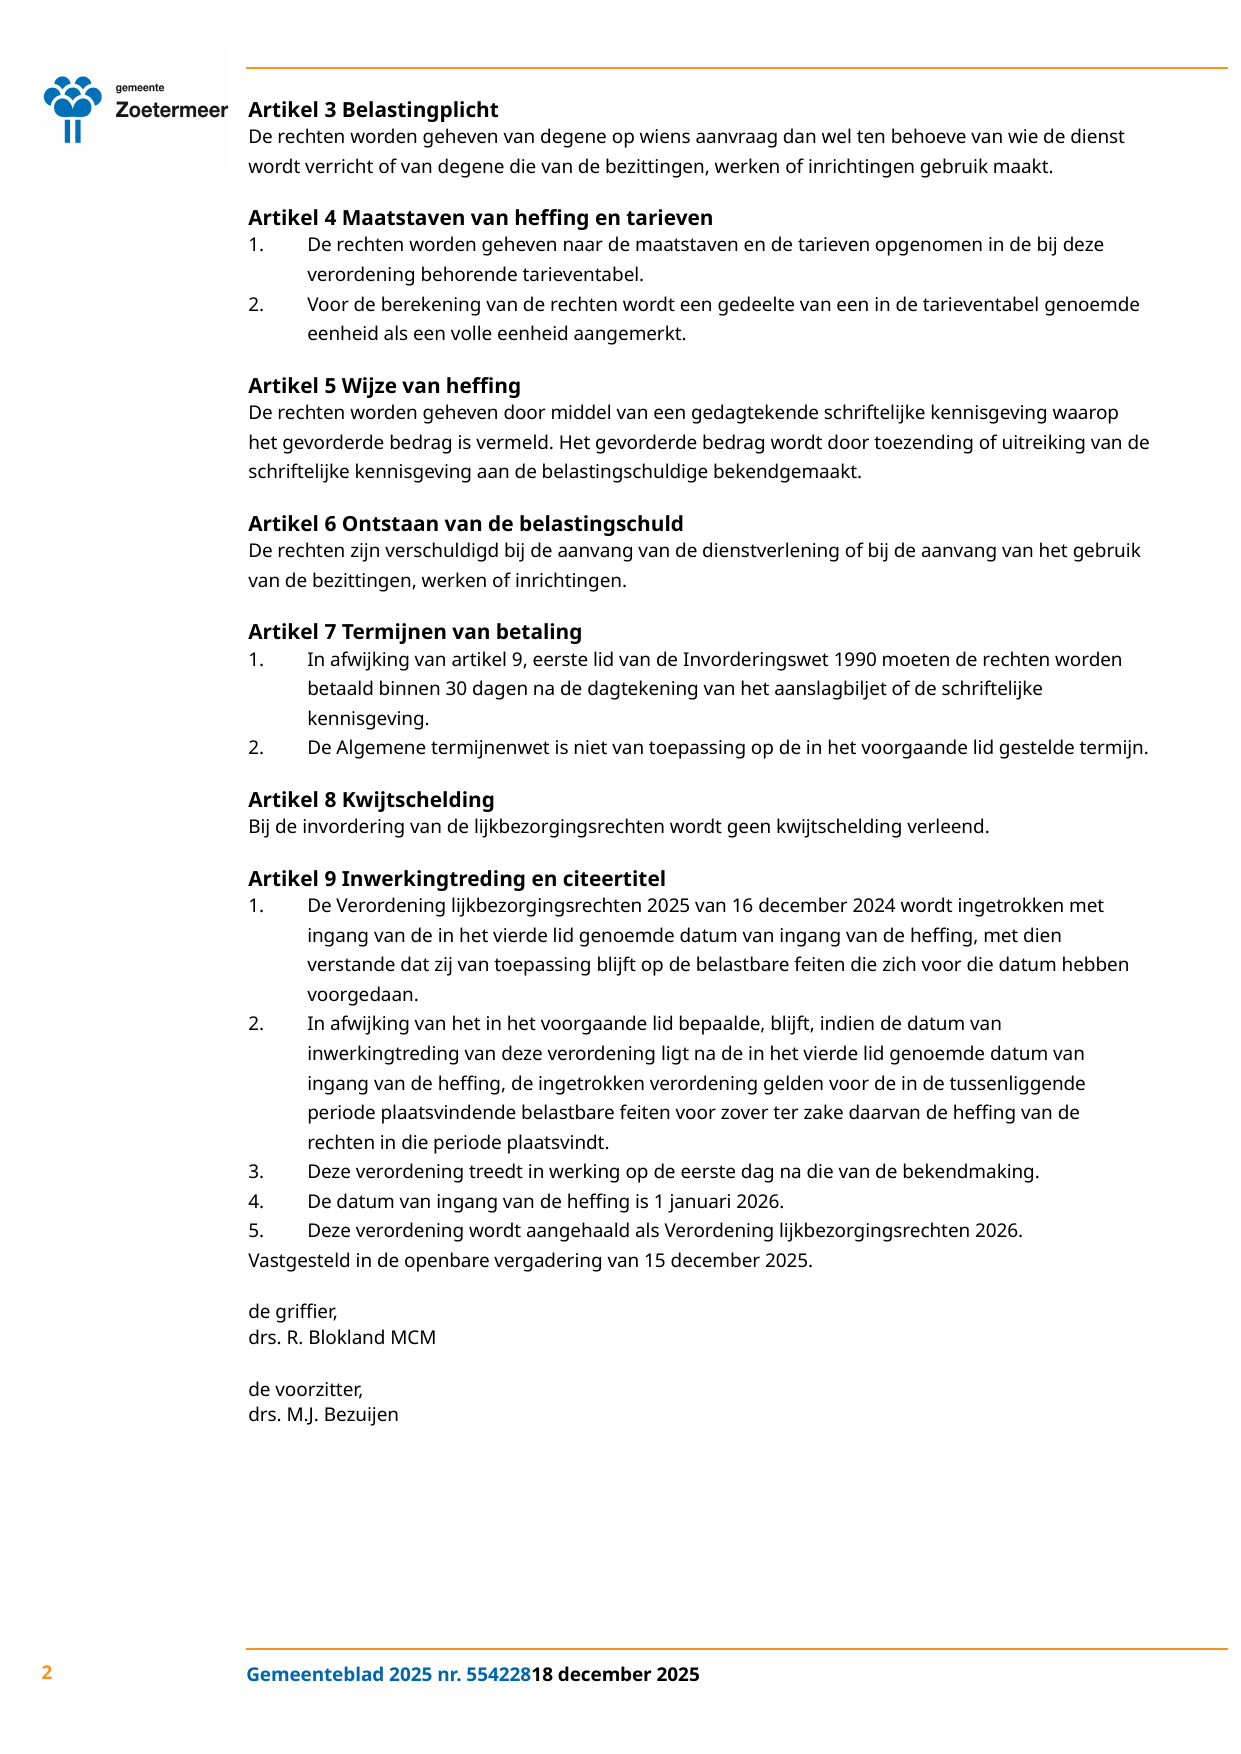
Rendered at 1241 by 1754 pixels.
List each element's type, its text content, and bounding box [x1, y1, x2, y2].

list De datum van ingang van de heffing is 1 januari 2026. [248, 1188, 1152, 1214]
text Bij de invordering van de lijkbezorgingsrechten wordt geen kwijtschelding verleend. [248, 813, 1152, 839]
list De Algemene termijnenwet is niet van toepassing op de in het voorgaande lid gestelde termijn. [248, 734, 1152, 760]
text Artikel 8 Kwijtschelding [248, 785, 1152, 813]
text Artikel 6 Ontstaan van de belastingschuld [248, 509, 1152, 537]
text drs. R. Blokland MCM [248, 1324, 1152, 1350]
text De rechten zijn verschuldigd bij de aanvang van de dienstverlening of bij de aanvang van het gebruik van de bezittingen, werken of inrichtingen. [248, 537, 1152, 593]
list Voor de berekening van de rechten wordt een gedeelte van een in de tarieventabel genoemde eenheid als een volle eenheid aangemerkt. [248, 291, 1152, 346]
text Vastgesteld in de openbare vergadering van 15 december 2025. [248, 1247, 1152, 1273]
text de griffier, [248, 1299, 1152, 1324]
text drs. M.J. Bezuijen [248, 1402, 1152, 1427]
text Artikel 9 Inwerkingtreding en citeertitel [248, 864, 1152, 892]
text De rechten worden geheven door middel van een gedagtekende schriftelijke kennisgeving waarop het gevorderde bedrag is vermeld. Het gevorderde bedrag wordt door toezending of uitreiking van de schriftelijke kennisgeving aan de belastingschuldige bekendgemaakt. [248, 399, 1152, 484]
list Deze verordening wordt aangehaald als Verordening lijkbezorgingsrechten 2026. [248, 1218, 1152, 1243]
list In afwijking van het in het voorgaande lid bepaalde, blijft, indien de datum van inwerkingtreding van deze verordening ligt na de in het vierde lid genoemde datum van ingang van de heffing, de ingetrokken verordening gelden voor de in de tussenliggende periode plaatsvindende belastbare feiten voor zover ter zake daarvan de heffing van de rechten in die periode plaatsvindt. [248, 1011, 1152, 1154]
picture [41, 47, 231, 172]
list De rechten worden geheven naar de maatstaven en de tarieven opgenomen in de bij deze verordening behorende tarieventabel. [248, 232, 1152, 287]
list Deze verordening treedt in werking op de eerste dag na die van de bekendmaking. [248, 1158, 1152, 1184]
text De rechten worden geheven van degene op wiens aanvraag dan wel ten behoeve van wie de dienst wordt verricht of van degene die van de bezittingen, werken of inrichtingen gebruik maakt. [248, 123, 1152, 178]
text Artikel 5 Wijze van heffing [248, 371, 1152, 399]
text Artikel 3 Belastingplicht [248, 95, 1152, 123]
text de voorzitter, [248, 1376, 1152, 1402]
list In afwijking van artikel 9, eerste lid van de Invorderingswet 1990 moeten de rechten worden betaald binnen 30 dagen na de dagtekening van het aanslagbiljet of de schriftelijke kennisgeving. [248, 646, 1152, 731]
list De Verordening lijkbezorgingsrechten 2025 van 16 december 2024 wordt ingetrokken met ingang van de in het vierde lid genoemde datum van ingang van de heffing, met dien verstande dat zij van toepassing blijft op de belastbare feiten die zich voor die datum hebben voorgedaan. [248, 892, 1152, 1007]
text Artikel 7 Termijnen van betaling [248, 617, 1152, 646]
text Artikel 4 Maatstaven van heffing en tarieven [248, 203, 1152, 232]
